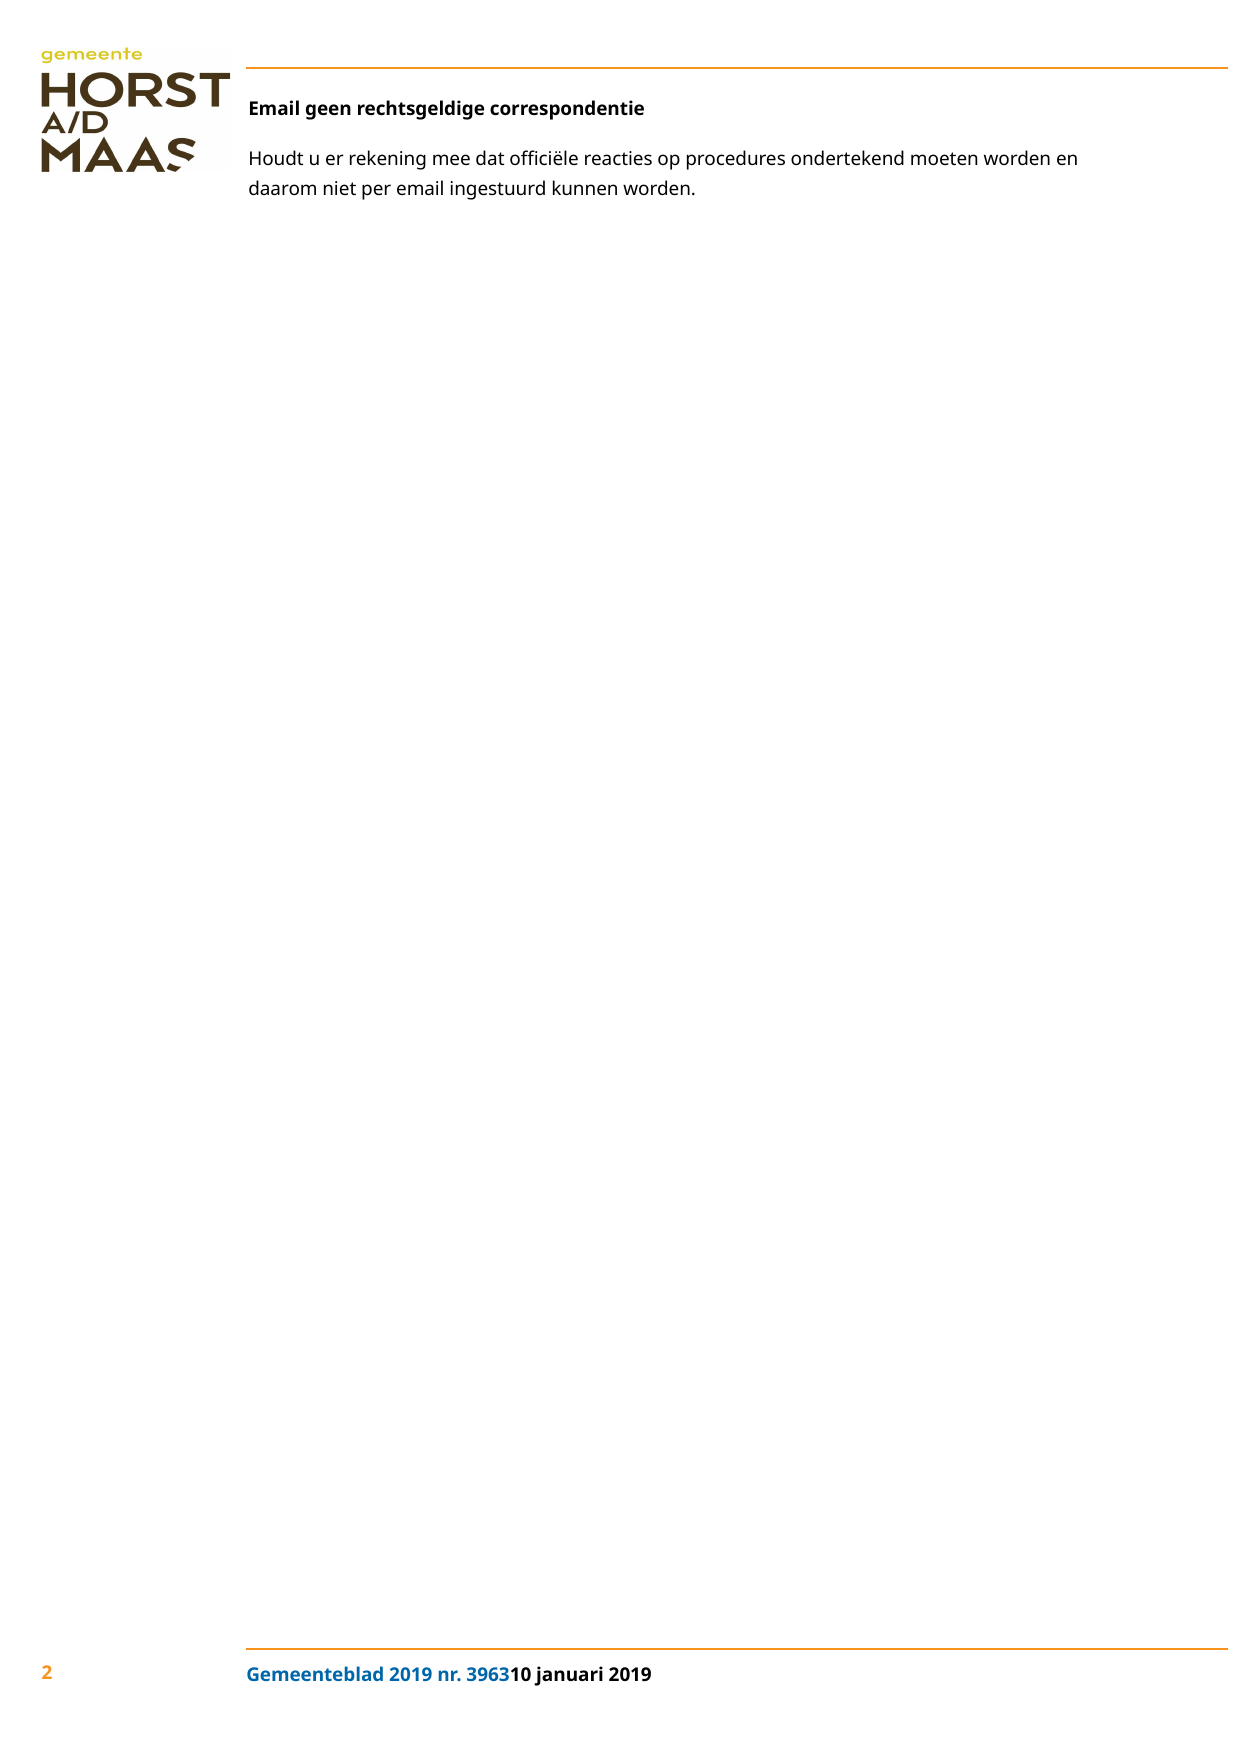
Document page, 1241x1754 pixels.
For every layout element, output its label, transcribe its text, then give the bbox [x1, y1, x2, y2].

text Email geen rechtsgeldige correspondentie [248, 95, 1152, 121]
picture [41, 47, 231, 172]
text Houdt u er rekening mee dat officiële reacties op procedures ondertekend moeten worden en daarom niet per email ingestuurd kunnen worden. [248, 145, 1152, 201]
